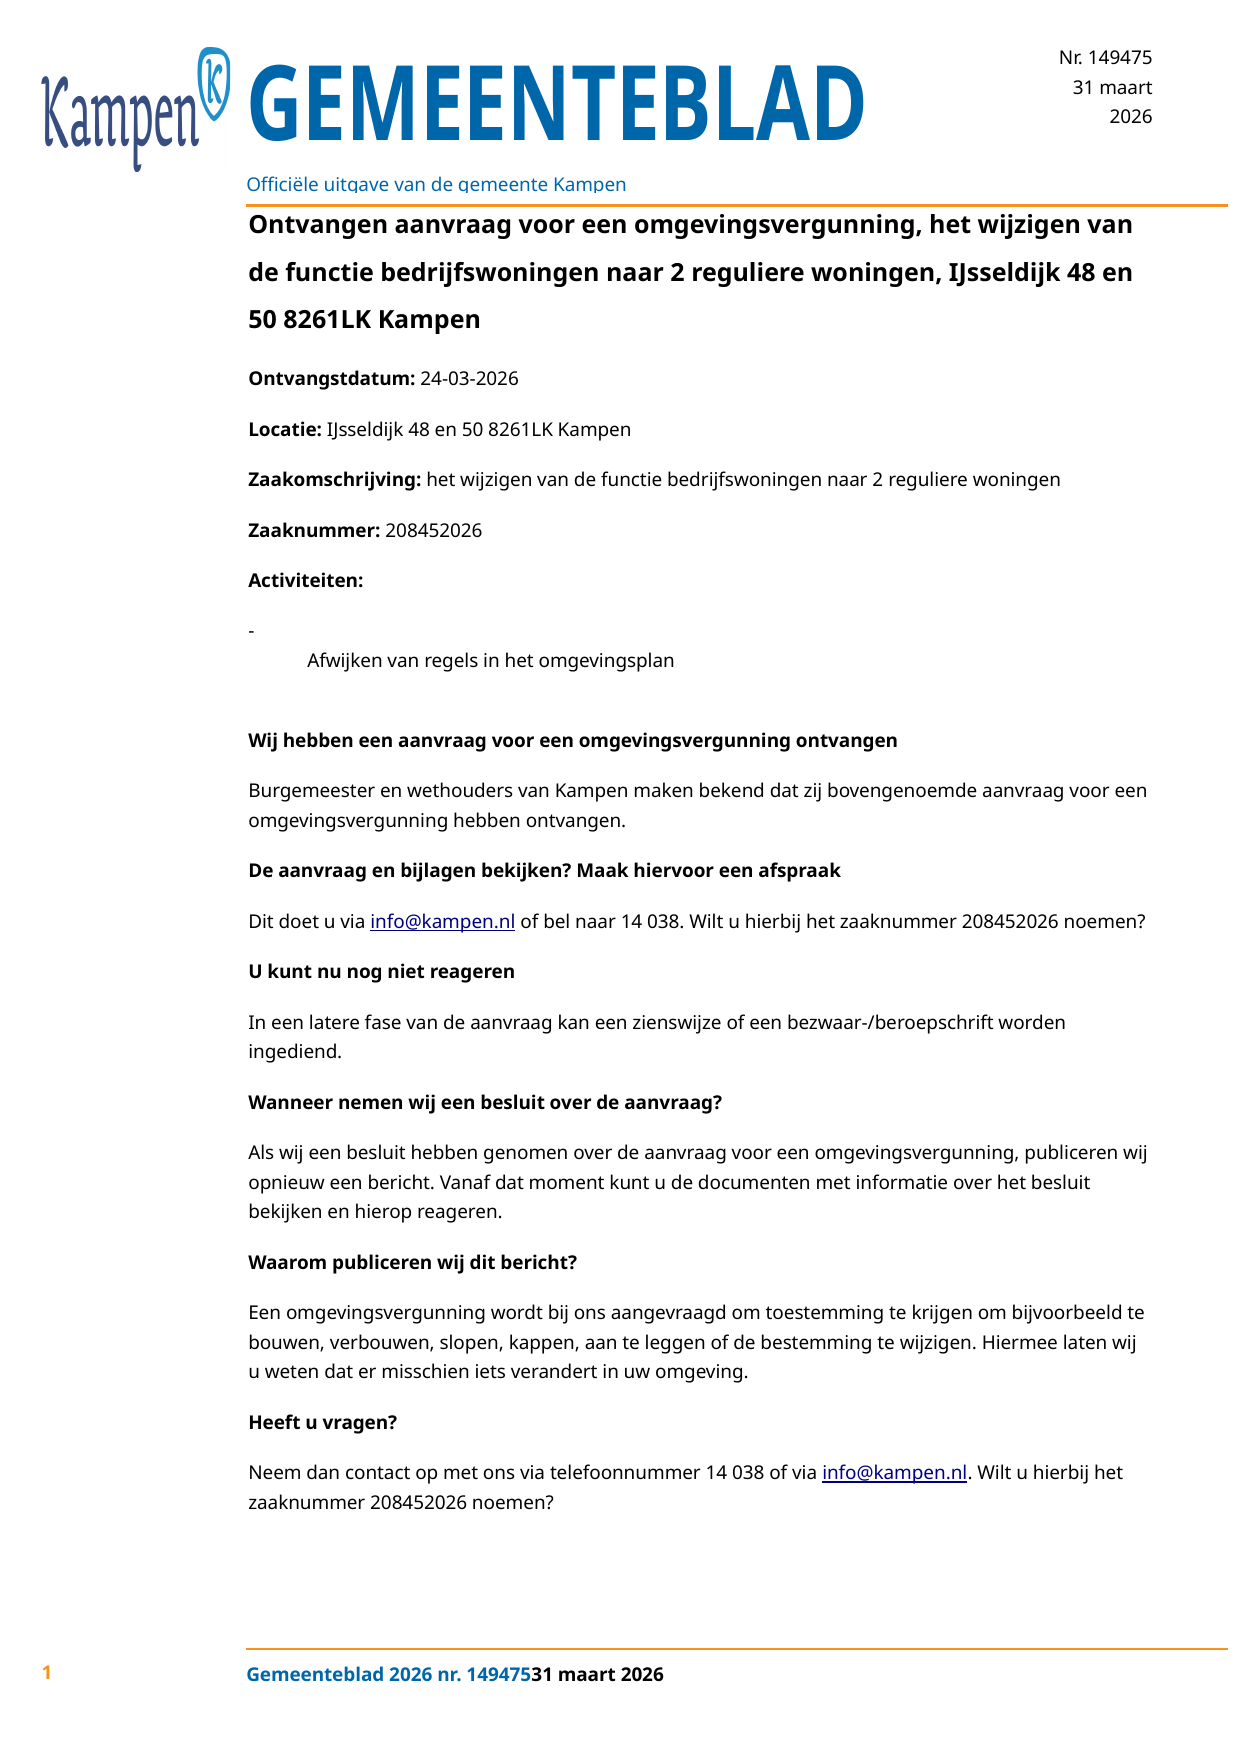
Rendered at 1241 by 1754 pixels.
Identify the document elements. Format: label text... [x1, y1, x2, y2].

text De aanvraag en bijlagen bekijken? Maak hiervoor een afspraak [248, 858, 1152, 883]
text Burgemeester en wethouders van Kampen maken bekend dat zij bovengenoemde aanvraag voor een omgevingsvergunning hebben ontvangen. [248, 778, 1152, 833]
text Heeft u vragen? [248, 1409, 1152, 1434]
text In een latere fase van de aanvraag kan een zienswijze of een bezwaar-/beroepschrift worden ingediend. [248, 1009, 1152, 1064]
text Ontvangstdatum: 24-03-2026 [248, 366, 1152, 391]
text Locatie: IJsseldijk 48 en 50 8261LK Kampen [248, 416, 1152, 442]
text Als wij een besluit hebben genomen over de aanvraag voor een omgevingsvergunning, publiceren wij opnieuw een bericht. Vanaf dat moment kunt u de documenten met informatie over het besluit bekijken en hierop reageren. [248, 1139, 1152, 1224]
text Zaaknummer: 208452026 [248, 517, 1152, 542]
text Een omgevingsvergunning wordt bij ons aangevraagd om toestemming te krijgen om bijvoorbeeld te bouwen, verbouwen, slopen, kappen, aan te leggen of de bestemming te wijzigen. Hiermee laten wij u weten dat er misschien iets verandert in uw omgeving. [248, 1299, 1152, 1384]
text Zaakomschrijving: het wijzigen van de functie bedrijfswoningen naar 2 reguliere woningen [248, 466, 1152, 492]
text Activiteiten: [248, 567, 1152, 593]
list Afwijken van regels in het omgevingsplan [248, 647, 1152, 673]
text U kunt nu nog niet reageren [248, 958, 1152, 984]
text Dit doet u via info@kampen.nl of bel naar 14 038. Wilt u hierbij het zaaknummer 208452026 noemen? [248, 908, 1152, 934]
text Waarom publiceren wij dit bericht? [248, 1249, 1152, 1274]
text Wanneer nemen wij een besluit over de aanvraag? [248, 1089, 1152, 1114]
text Neem dan contact op met ons via telefoonnummer 14 038 of via info@kampen.nl. Wilt u hierbij het zaaknummer 208452026 noemen? [248, 1459, 1152, 1514]
picture [41, 47, 231, 172]
text Ontvangen aanvraag voor een omgevingsvergunning, het wijzigen van de functie bedrijfswoningen naar 2 reguliere woningen, IJsseldijk 48 en 50 8261LK Kampen [248, 207, 1152, 336]
text Wij hebben een aanvraag voor een omgevingsvergunning ontvangen [248, 727, 1152, 753]
